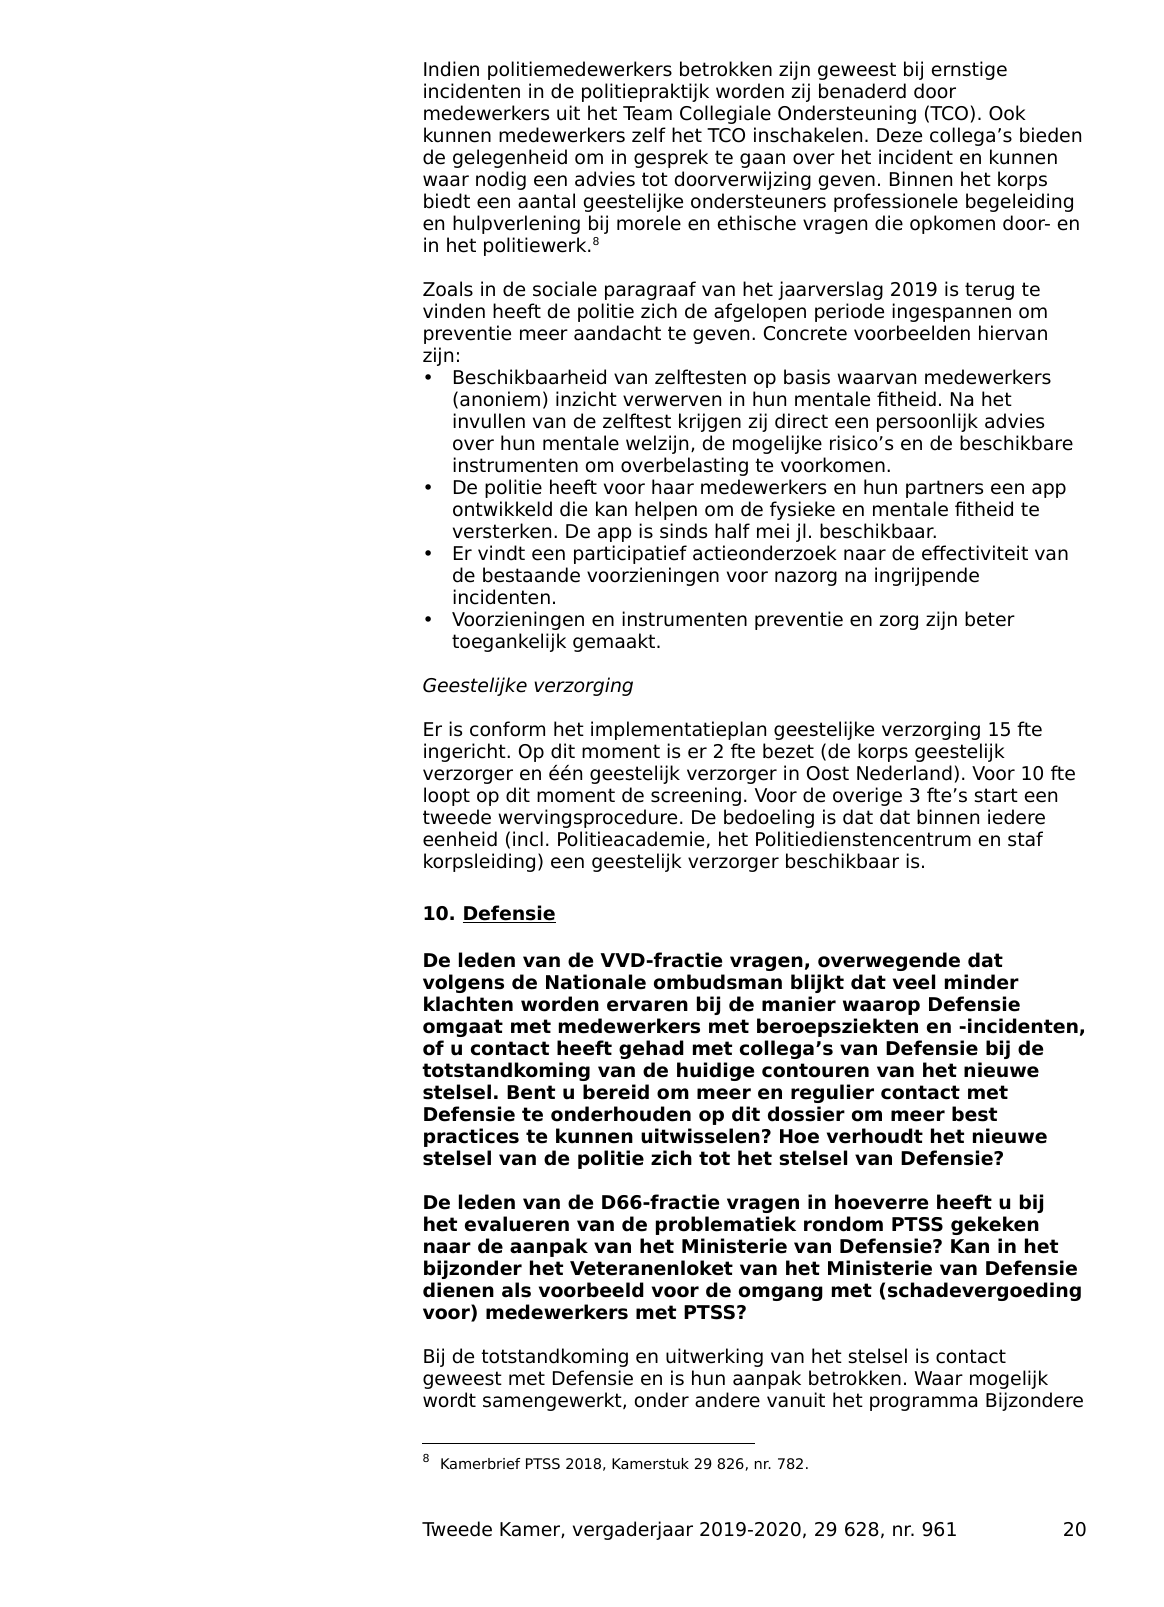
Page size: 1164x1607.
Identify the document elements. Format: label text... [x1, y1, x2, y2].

subtitle Geestelijke verzorging [422, 675, 1087, 697]
text • Er vindt een participatief actieonderzoek naar de effectiviteit van de bestaande voorzieningen voor nazorg na ingrijpende incidenten. [422, 543, 1087, 609]
text Kamerbrief PTSS 2018, Kamerstuk 29 826, nr. 782. [422, 1452, 1087, 1474]
text Er is conform het implementatieplan geestelijke verzorging 15 fte ingericht. Op dit moment is er 2 fte bezet (de korps geestelijk verzorger en één geestelijk verzorger in Oost Nederland). Voor 10 fte loopt op dit moment de screening. Voor de overige 3 fte’s start een tweede wervingsprocedure. De bedoeling is dat dat binnen iedere eenheid (incl. Politieacademie, het Politiedienstencentrum en staf korpsleiding) een geestelijk verzorger beschikbaar is. [422, 719, 1087, 873]
text Indien politiemedewerkers betrokken zijn geweest bij ernstige incidenten in de politiepraktijk worden zij benaderd door medewerkers uit het Team Collegiale Ondersteuning (TCO). Ook kunnen medewerkers zelf het TCO inschakelen. Deze collega’s bieden de gelegenheid om in gesprek te gaan over het incident en kunnen waar nodig een advies tot doorverwijzing geven. Binnen het korps biedt een aantal geestelijke ondersteuners professionele begeleiding en hulpverlening bij morele en ethische vragen die opkomen door- en in het politiewerk. [422, 59, 1087, 257]
text Zoals in de sociale paragraaf van het jaarverslag 2019 is terug te vinden heeft de politie zich de afgelopen periode ingespannen om preventie meer aandacht te geven. Concrete voorbeelden hiervan zijn: [422, 279, 1087, 367]
text De leden van de VVD-fractie vragen, overwegende dat volgens de Nationale ombudsman blijkt dat veel minder klachten worden ervaren bij de manier waarop Defensie omgaat met medewerkers met beroepsziekten en -incidenten, of u contact heeft gehad met collega’s van Defensie bij de totstandkoming van de huidige contouren van het nieuwe stelsel. Bent u bereid om meer en regulier contact met Defensie te onderhouden op dit dossier om meer best practices te kunnen uitwisselen? Hoe verhoudt het nieuwe stelsel van de politie zich tot het stelsel van Defensie? [422, 950, 1087, 1170]
text • Voorzieningen en instrumenten preventie en zorg zijn beter toegankelijk gemaakt. [422, 609, 1087, 653]
text Bij de totstandkoming en uitwerking van het stelsel is contact geweest met Defensie en is hun aanpak betrokken. Waar mogelijk wordt samengewerkt, onder andere vanuit het programma Bijzondere [422, 1346, 1087, 1412]
text • De politie heeft voor haar medewerkers en hun partners een app ontwikkeld die kan helpen om de fysieke en mentale fitheid te versterken. De app is sinds half mei jl. beschikbaar. [422, 477, 1087, 543]
subtitle 10. Defensie [422, 903, 1087, 925]
text De leden van de D66-fractie vragen in hoeverre heeft u bij het evalueren van de problematiek rondom PTSS gekeken naar de aanpak van het Ministerie van Defensie? Kan in het bijzonder het Veteranenloket van het Ministerie van Defensie dienen als voorbeeld voor de omgang met (schadevergoeding voor) medewerkers met PTSS? [422, 1192, 1087, 1324]
text • Beschikbaarheid van zelftesten op basis waarvan medewerkers (anoniem) inzicht verwerven in hun mentale fitheid. Na het invullen van de zelftest krijgen zij direct een persoonlijk advies over hun mentale welzijn, de mogelijke risico’s en de beschikbare instrumenten om overbelasting te voorkomen. [422, 367, 1087, 477]
